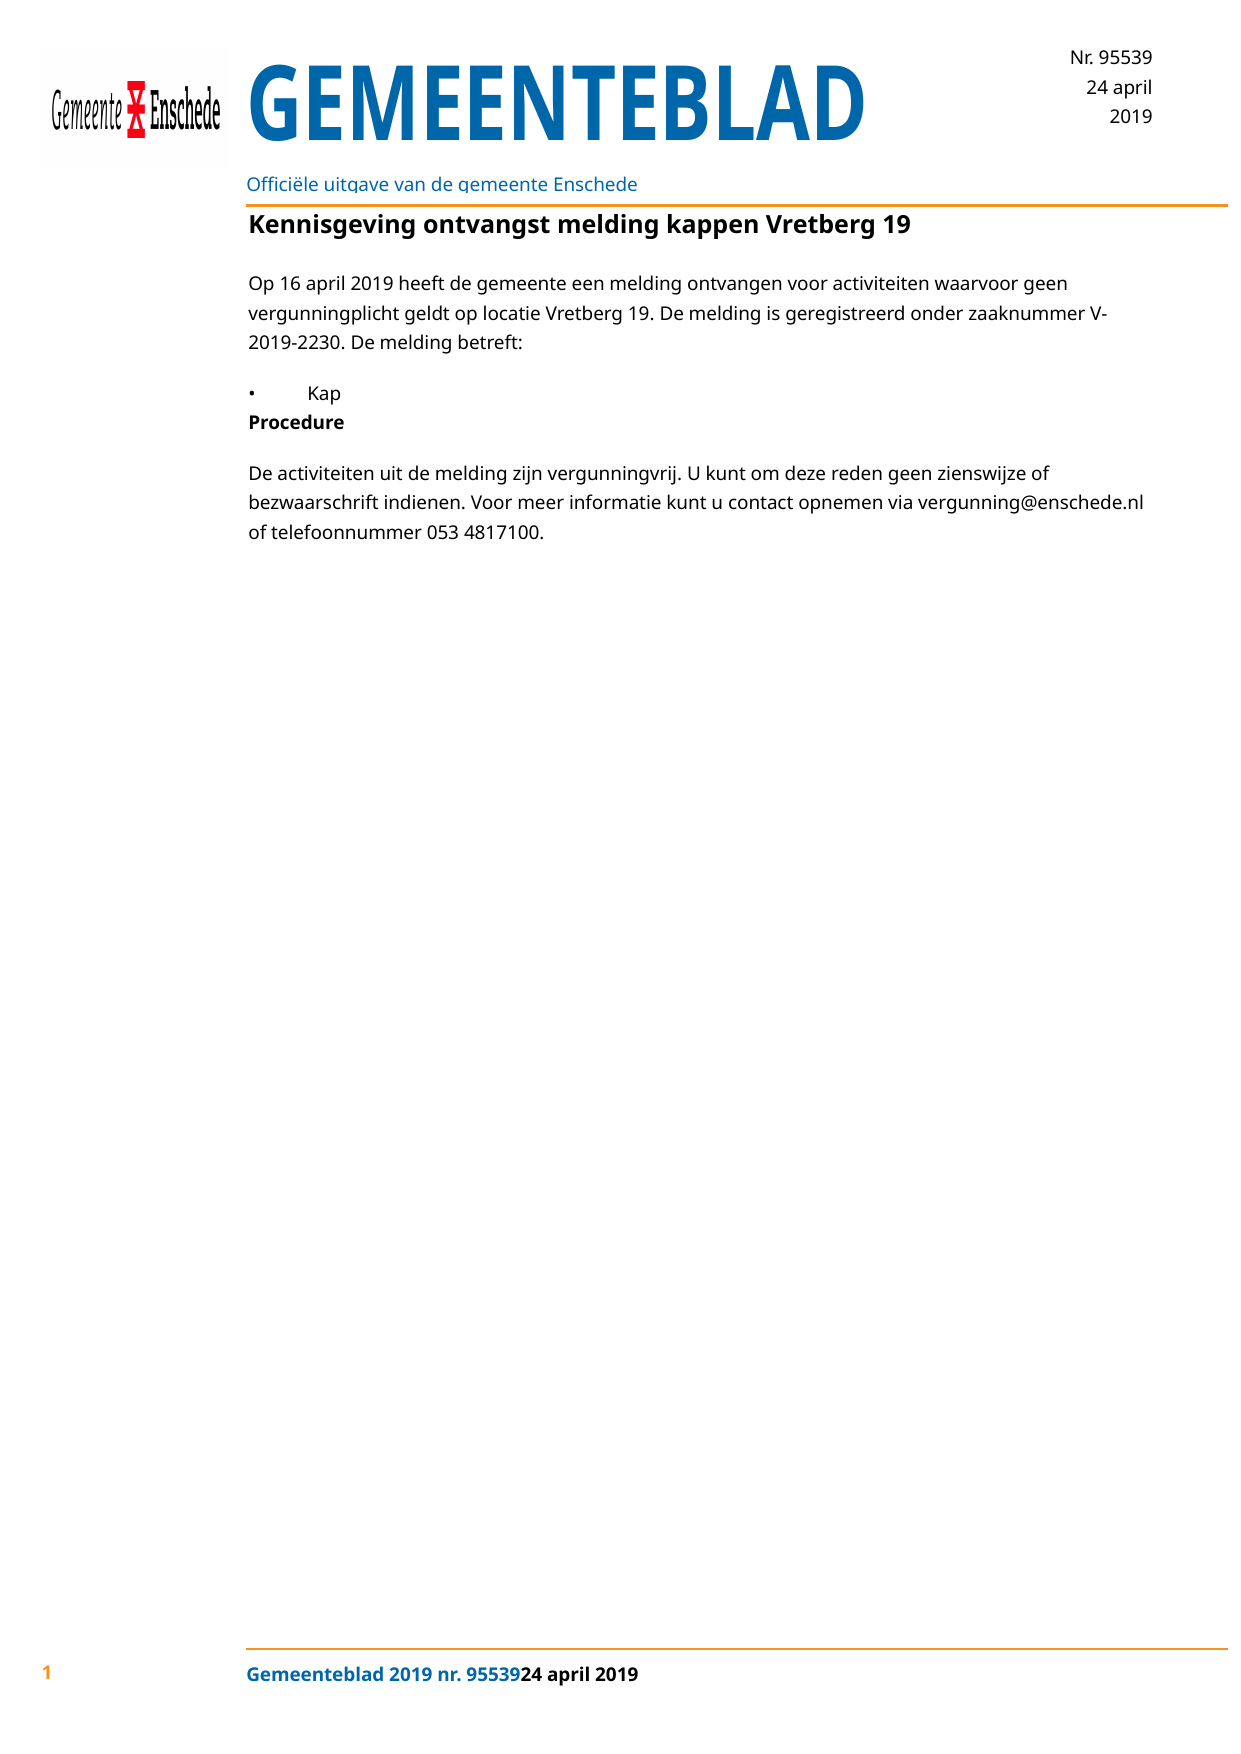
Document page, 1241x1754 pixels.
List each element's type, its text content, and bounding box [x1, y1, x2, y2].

text Op 16 april 2019 heeft de gemeente een melding ontvangen voor activiteiten waarvoor geen vergunningplicht geldt op locatie Vretberg 19. De melding is geregistreerd onder zaaknummer V-2019-2230. De melding betreft: [248, 270, 1152, 355]
text Kennisgeving ontvangst melding kappen Vretberg 19 [248, 207, 1152, 241]
text De activiteiten uit de melding zijn vergunningvrij. U kunt om deze reden geen zienswijze of bezwaarschrift indienen. Voor meer informatie kunt u contact opnemen via vergunning@enschede.nl of telefoonnummer 053 4817100. [248, 460, 1152, 545]
picture [41, 47, 231, 172]
list Kap [248, 380, 1152, 406]
text Procedure [248, 409, 1152, 435]
